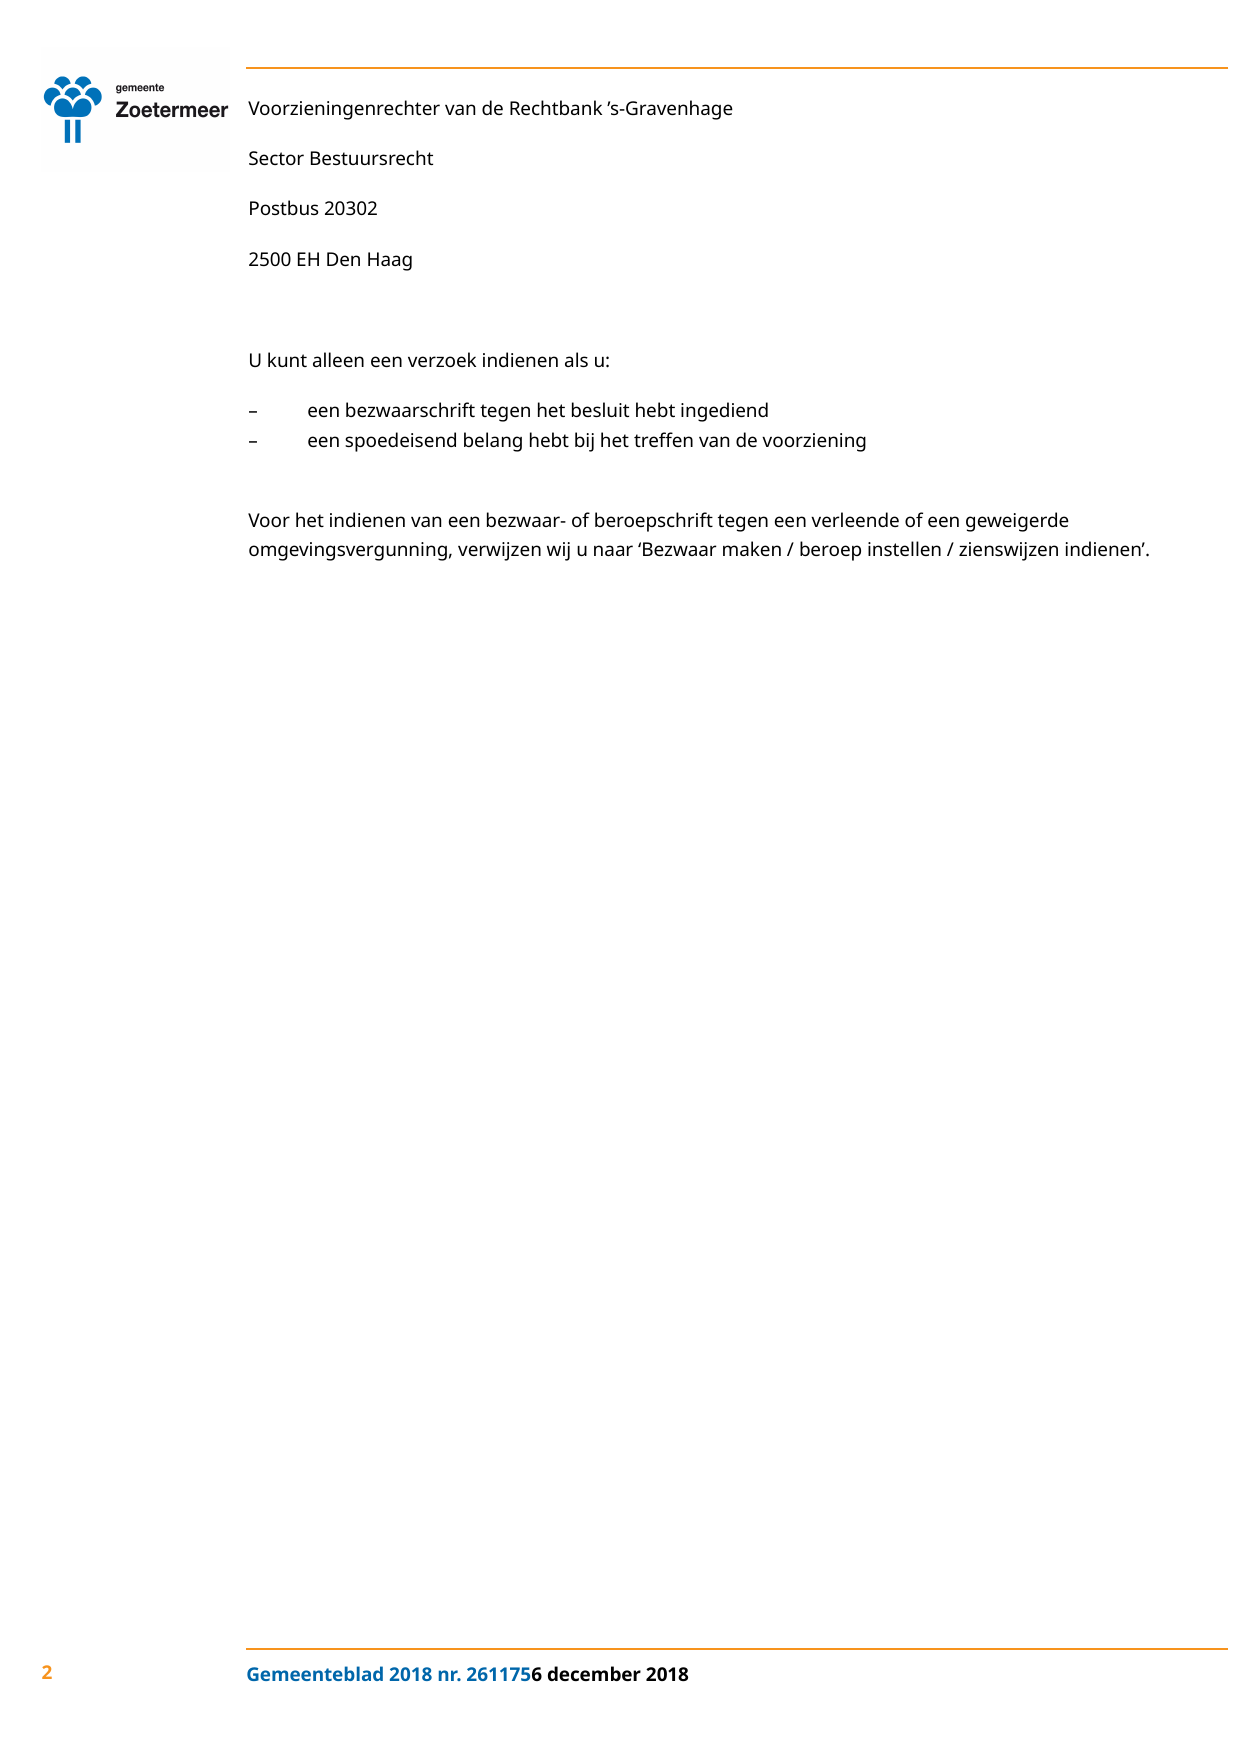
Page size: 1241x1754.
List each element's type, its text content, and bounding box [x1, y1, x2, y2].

text 2500 EH Den Haag [248, 246, 1152, 272]
picture [41, 47, 231, 172]
text U kunt alleen een verzoek indienen als u: [248, 347, 1152, 373]
text Voorzieningenrechter van de Rechtbank ’s-Gravenhage [248, 95, 1152, 121]
text Voor het indienen van een bezwaar- of beroepschrift tegen een verleende of een geweigerde omgevingsvergunning, verwijzen wij u naar ‘Bezwaar maken / beroep instellen / zienswijzen indienen’. [248, 507, 1152, 562]
list een bezwaarschrift tegen het besluit hebt ingediend [248, 397, 1152, 423]
text Sector Bestuursrecht [248, 145, 1152, 171]
list een spoedeisend belang hebt bij het treffen van de voorziening [248, 427, 1152, 453]
text Postbus 20302 [248, 196, 1152, 221]
